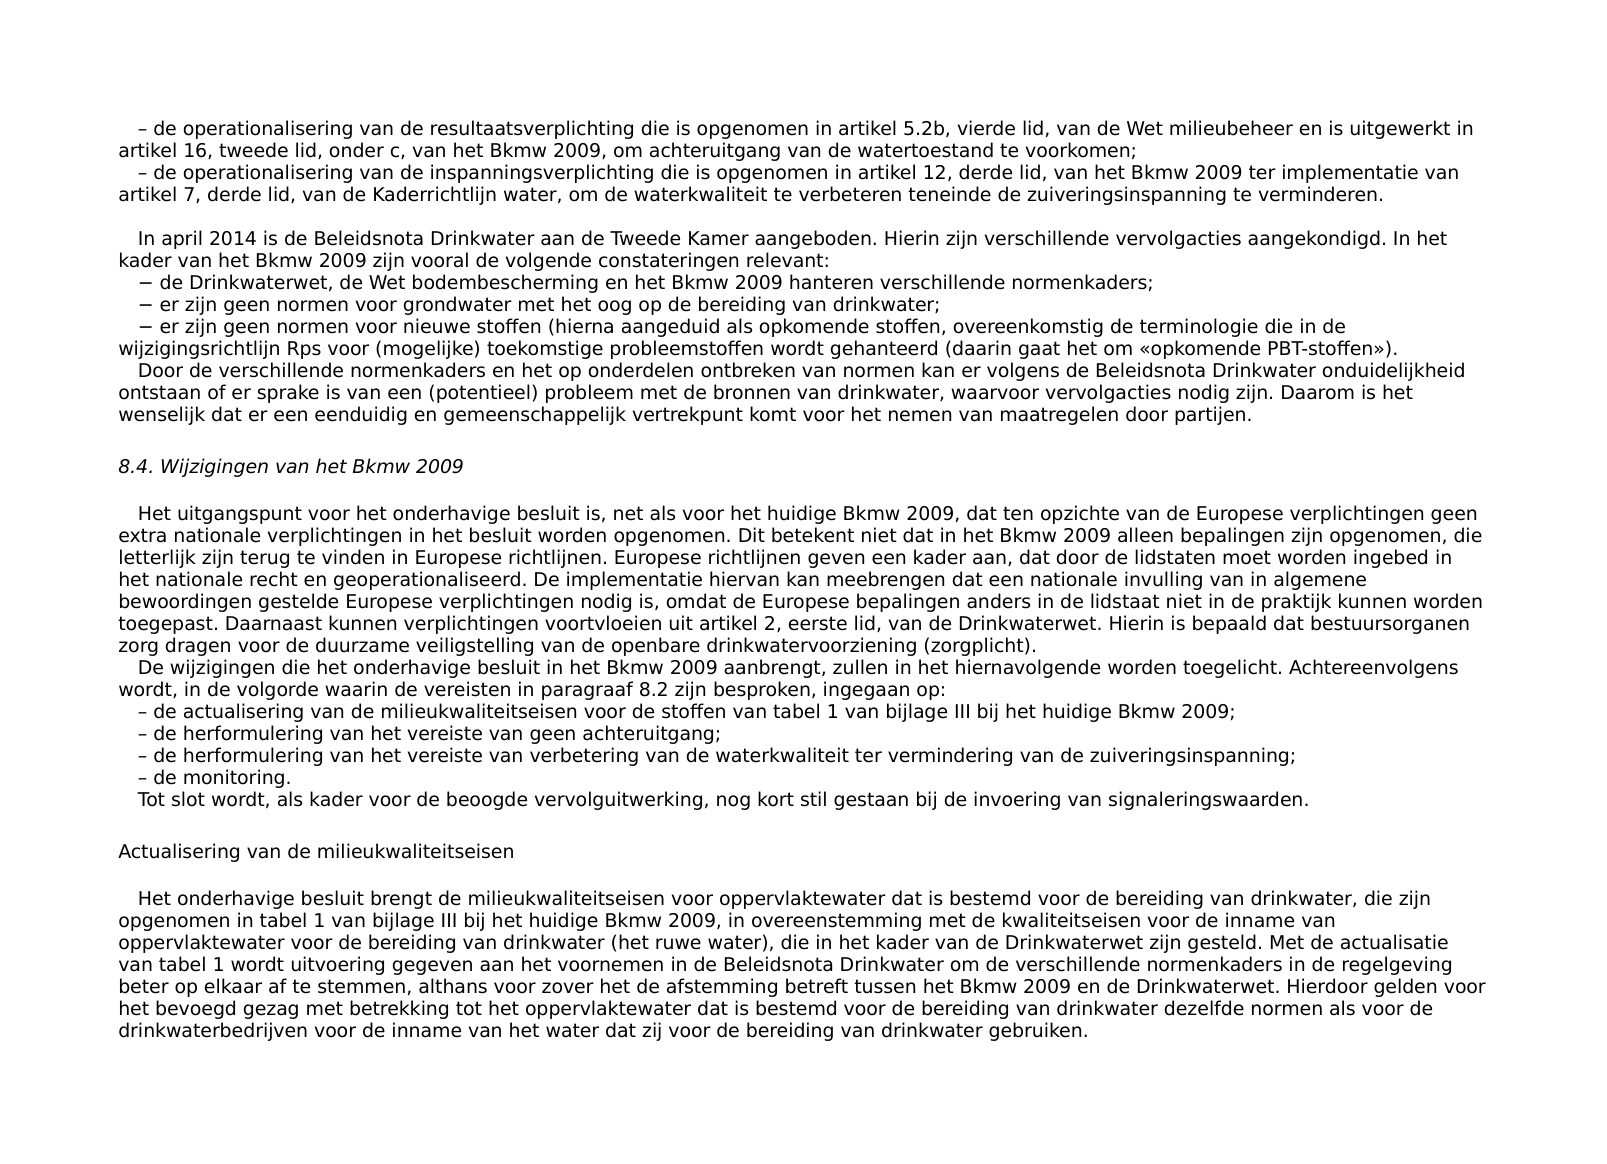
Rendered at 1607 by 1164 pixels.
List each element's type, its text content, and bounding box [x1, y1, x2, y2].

text Door de verschillende normenkaders en het op onderdelen ontbreken van normen kan er volgens de Beleidsnota Drinkwater onduidelijkheid ontstaan of er sprake is van een (potentieel) probleem met de bronnen van drinkwater, waarvoor vervolgacties nodig zijn. Daarom is het wenselijk dat er een eenduidig en gemeenschappelijk vertrekpunt komt voor het nemen van maatregelen door partijen. [118, 360, 1488, 426]
text − er zijn geen normen voor nieuwe stoffen (hierna aangeduid als opkomende stoffen, overeenkomstig de terminologie die in de wijzigingsrichtlijn Rps voor (mogelijke) toekomstige probleemstoffen wordt gehanteerd (daarin gaat het om «opkomende PBT-stoffen»). [118, 316, 1488, 360]
text – de herformulering van het vereiste van geen achteruitgang; [118, 723, 1488, 745]
subtitle Actualisering van de milieukwaliteitseisen [118, 841, 1488, 863]
text De wijzigingen die het onderhavige besluit in het Bkmw 2009 aanbrengt, zullen in het hiernavolgende worden toegelicht. Achtereenvolgens wordt, in de volgorde waarin de vereisten in paragraaf 8.2 zijn besproken, ingegaan op: [118, 657, 1488, 701]
text – de monitoring. [118, 767, 1488, 789]
text In april 2014 is de Beleidsnota Drinkwater aan de Tweede Kamer aangeboden. Hierin zijn verschillende vervolgacties aangekondigd. In het kader van het Bkmw 2009 zijn vooral de volgende constateringen relevant: [118, 228, 1488, 272]
subtitle 8.4. Wijzigingen van het Bkmw 2009 [118, 456, 1488, 478]
text – de operationalisering van de resultaatsverplichting die is opgenomen in artikel 5.2b, vierde lid, van de Wet milieubeheer en is uitgewerkt in artikel 16, tweede lid, onder c, van het Bkmw 2009, om achteruitgang van de watertoestand te voorkomen; [118, 118, 1488, 162]
text − de Drinkwaterwet, de Wet bodembescherming en het Bkmw 2009 hanteren verschillende normenkaders; [118, 272, 1488, 294]
text – de herformulering van het vereiste van verbetering van de waterkwaliteit ter vermindering van de zuiveringsinspanning; [118, 745, 1488, 767]
text − er zijn geen normen voor grondwater met het oog op de bereiding van drinkwater; [118, 294, 1488, 316]
text Het onderhavige besluit brengt de milieukwaliteitseisen voor oppervlaktewater dat is bestemd voor de bereiding van drinkwater, die zijn opgenomen in tabel 1 van bijlage III bij het huidige Bkmw 2009, in overeenstemming met de kwaliteitseisen voor de inname van oppervlaktewater voor de bereiding van drinkwater (het ruwe water), die in het kader van de Drinkwaterwet zijn gesteld. Met de actualisatie van tabel 1 wordt uitvoering gegeven aan het voornemen in de Beleidsnota Drinkwater om de verschillende normenkaders in de regelgeving beter op elkaar af te stemmen, althans voor zover het de afstemming betreft tussen het Bkmw 2009 en de Drinkwaterwet. Hierdoor gelden voor het bevoegd gezag met betrekking tot het oppervlaktewater dat is bestemd voor de bereiding van drinkwater dezelfde normen als voor de drinkwaterbedrijven voor de inname van het water dat zij voor de bereiding van drinkwater gebruiken. [118, 888, 1488, 1042]
text – de actualisering van de milieukwaliteitseisen voor de stoffen van tabel 1 van bijlage III bij het huidige Bkmw 2009; [118, 701, 1488, 723]
text Tot slot wordt, als kader voor de beoogde vervolguitwerking, nog kort stil gestaan bij de invoering van signaleringswaarden. [118, 789, 1488, 811]
text Het uitgangspunt voor het onderhavige besluit is, net als voor het huidige Bkmw 2009, dat ten opzichte van de Europese verplichtingen geen extra nationale verplichtingen in het besluit worden opgenomen. Dit betekent niet dat in het Bkmw 2009 alleen bepalingen zijn opgenomen, die letterlijk zijn terug te vinden in Europese richtlijnen. Europese richtlijnen geven een kader aan, dat door de lidstaten moet worden ingebed in het nationale recht en geoperationaliseerd. De implementatie hiervan kan meebrengen dat een nationale invulling van in algemene bewoordingen gestelde Europese verplichtingen nodig is, omdat de Europese bepalingen anders in de lidstaat niet in de praktijk kunnen worden toegepast. Daarnaast kunnen verplichtingen voortvloeien uit artikel 2, eerste lid, van de Drinkwaterwet. Hierin is bepaald dat bestuursorganen zorg dragen voor de duurzame veiligstelling van de openbare drinkwatervoorziening (zorgplicht). [118, 503, 1488, 657]
text – de operationalisering van de inspanningsverplichting die is opgenomen in artikel 12, derde lid, van het Bkmw 2009 ter implementatie van artikel 7, derde lid, van de Kaderrichtlijn water, om de waterkwaliteit te verbeteren teneinde de zuiveringsinspanning te verminderen. [118, 162, 1488, 206]
